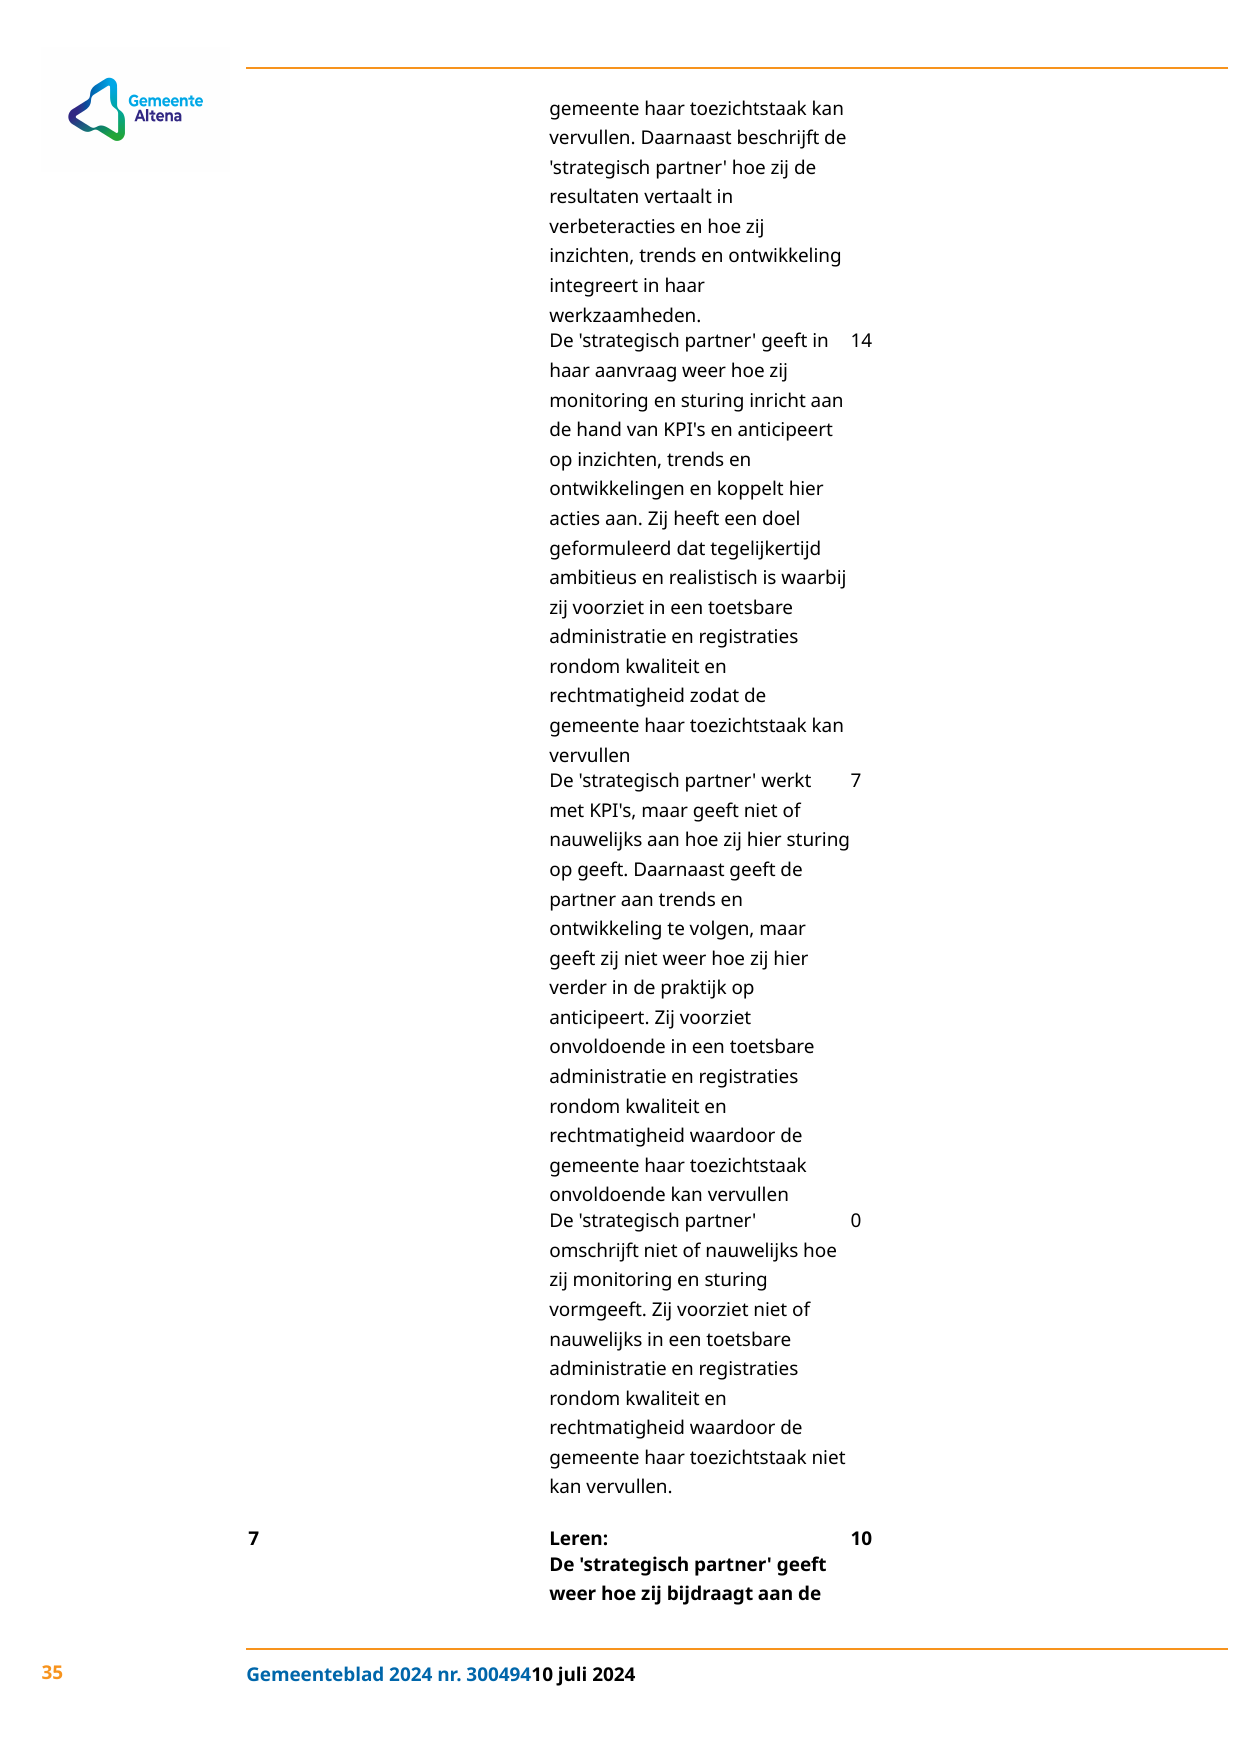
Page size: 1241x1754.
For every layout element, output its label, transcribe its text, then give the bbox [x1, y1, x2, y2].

table_cell De 'strategisch partner' werkt met KPI's, maar geeft niet of nauwelijks aan hoe zij hier sturing op geeft. Daarnaast geeft de partner aan trends en ontwikkeling te volgen, maar geeft zij niet weer hoe zij hier verder in de praktijk op anticipeert. Zij voorziet onvoldoende in een toetsbare administratie en registraties rondom kwaliteit en rechtmatigheid waardoor de gemeente haar toezichtstaak onvoldoende kan vervullen [549, 768, 850, 1207]
table_cell 0 [850, 1208, 1152, 1499]
table_cell De 'strategisch partner' geeft weer hoe zij bijdraagt aan de [549, 1551, 850, 1606]
table_cell [248, 768, 549, 1207]
table_cell 10 [850, 1525, 1152, 1606]
table_cell 7 [850, 768, 1152, 1207]
table_cell gemeente haar toezichtstaak kan vervullen. Daarnaast beschrijft de 'strategisch partner' hoe zij de resultaten vertaalt in verbeteracties en hoe zij inzichten, trends en ontwikkeling integreert in haar werkzaamheden. [549, 95, 850, 328]
table_cell Leren: [549, 1525, 850, 1551]
table_cell [248, 95, 549, 328]
table_cell [850, 1499, 1152, 1525]
table_cell [248, 1499, 549, 1525]
table_cell 7 [248, 1525, 549, 1606]
table_cell De 'strategisch partner' geeft in haar aanvraag weer hoe zij monitoring en sturing inricht aan de hand van KPI's en anticipeert op inzichten, trends en ontwikkelingen en koppelt hier acties aan. Zij heeft een doel geformuleerd dat tegelijkertijd ambitieus en realistisch is waarbij zij voorziet in een toetsbare administratie en registraties rondom kwaliteit en rechtmatigheid zodat de gemeente haar toezichtstaak kan vervullen [549, 328, 850, 767]
table_cell 14 [850, 328, 1152, 767]
table_cell [248, 1208, 549, 1499]
table_cell De 'strategisch partner' omschrijft niet of nauwelijks hoe zij monitoring en sturing vormgeeft. Zij voorziet niet of nauwelijks in een toetsbare administratie en registraties rondom kwaliteit en rechtmatigheid waardoor de gemeente haar toezichtstaak niet kan vervullen. [549, 1208, 850, 1499]
table_cell [549, 1499, 850, 1525]
table_cell [850, 95, 1152, 328]
table_cell [248, 328, 549, 767]
picture [41, 47, 231, 172]
